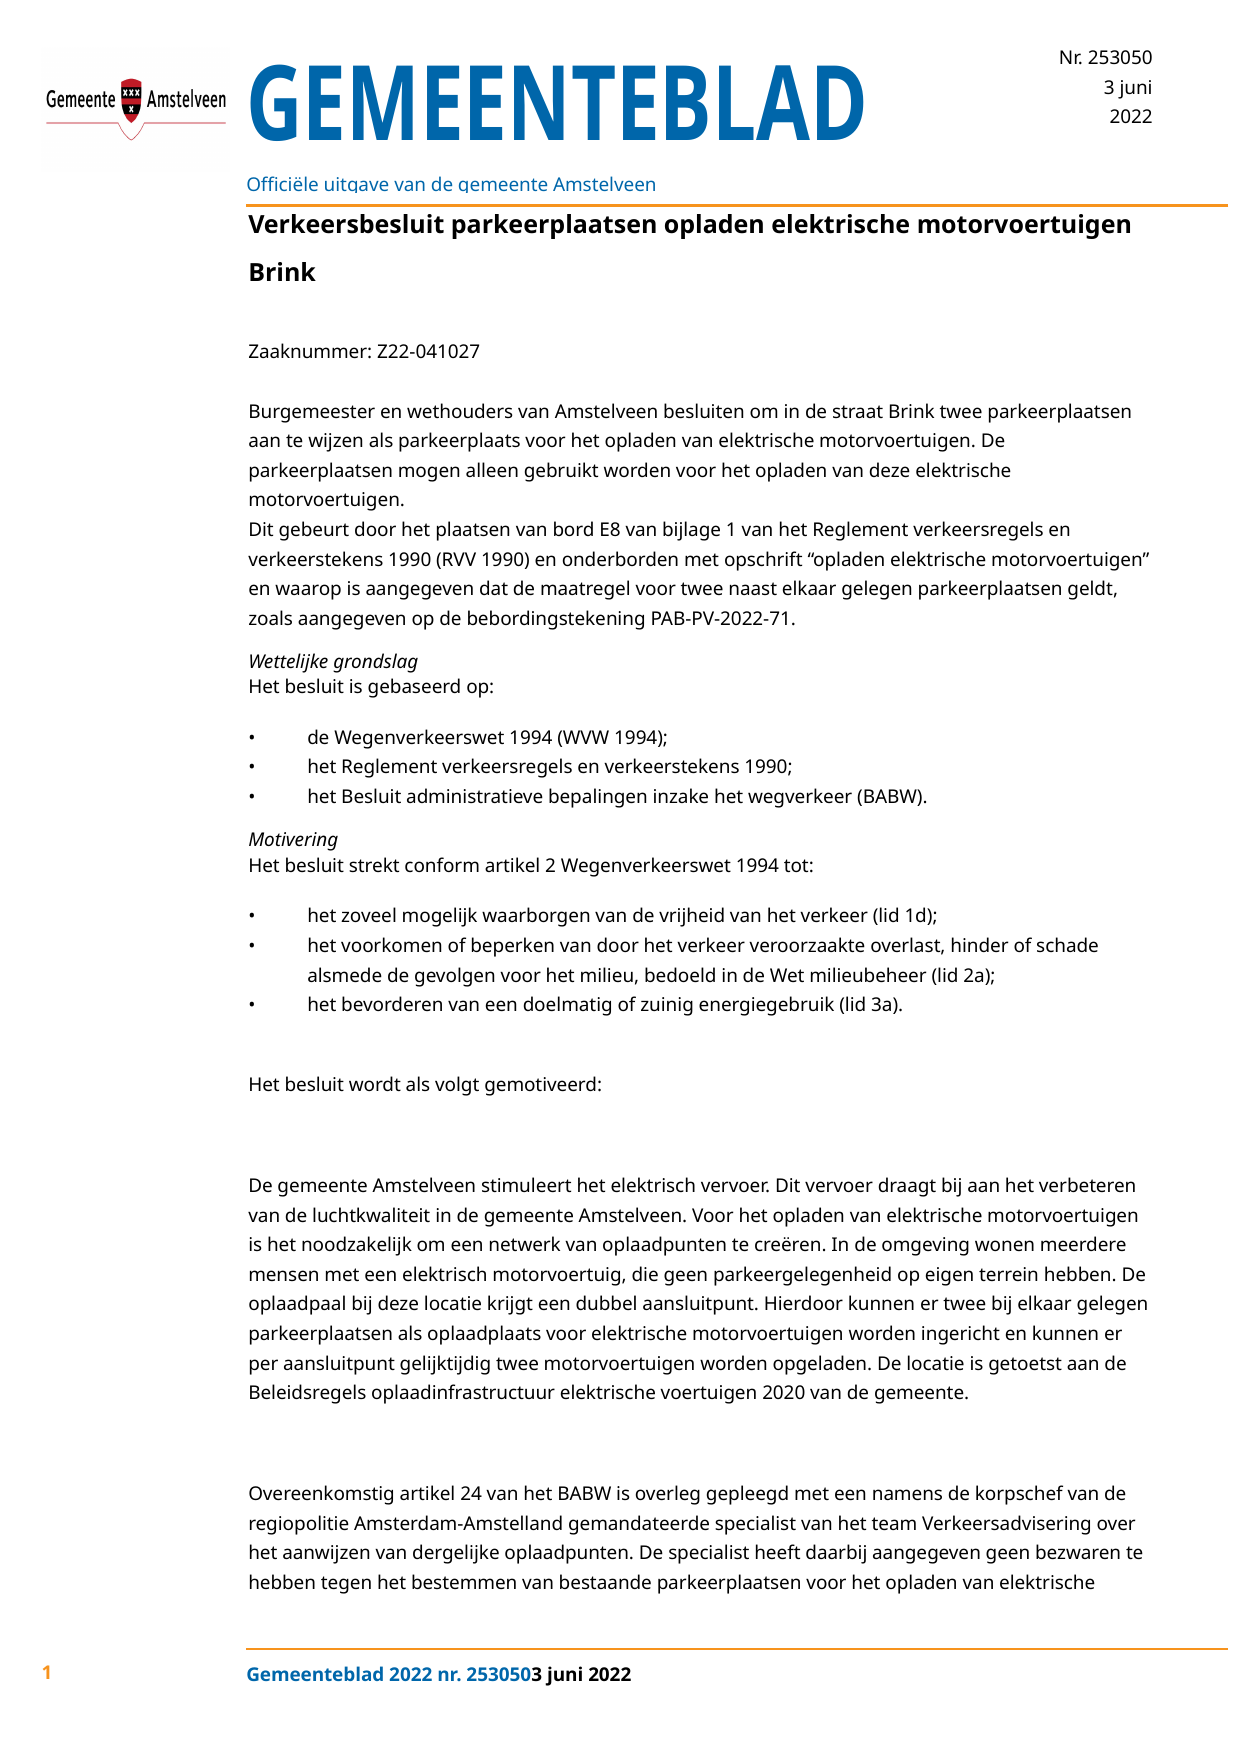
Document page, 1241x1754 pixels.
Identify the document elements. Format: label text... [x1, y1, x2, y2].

list het Reglement verkeersregels en verkeerstekens 1990; [248, 754, 1152, 779]
list het zoveel mogelijk waarborgen van de vrijheid van het verkeer (lid 1d); [248, 903, 1152, 928]
text Het besluit wordt als volgt gemotiveerd: [248, 1071, 1152, 1097]
text Motivering [248, 826, 1152, 852]
text Zaaknummer: Z22-041027 [248, 339, 1152, 364]
text Dit gebeurt door het plaatsen van bord E8 van bijlage 1 van het Reglement verkeersregels en verkeerstekens 1990 (RVV 1990) en onderborden met opschrift “opladen elektrische motorvoertuigen” en waarop is aangegeven dat de maatregel voor twee naast elkaar gelegen parkeerplaatsen geldt, zoals aangegeven op de bebordingstekening PAB-PV-2022-71. [248, 516, 1152, 631]
text Burgemeester en wethouders van Amstelveen besluiten om in de straat Brink twee parkeerplaatsen aan te wijzen als parkeerplaats voor het opladen van elektrische motorvoertuigen. De parkeerplaatsen mogen alleen gebruikt worden voor het opladen van deze elektrische motorvoertuigen. [248, 398, 1152, 512]
text Het besluit strekt conform artikel 2 Wegenverkeerswet 1994 tot: [248, 852, 1152, 878]
list het Besluit administratieve bepalingen inzake het wegverkeer (BABW). [248, 783, 1152, 809]
list het voorkomen of beperken van door het verkeer veroorzaakte overlast, hinder of schade alsmede de gevolgen voor het milieu, bedoeld in de Wet milieubeheer (lid 2a); [248, 932, 1152, 987]
text Wettelijke grondslag [248, 648, 1152, 674]
list de Wegenverkeerswet 1994 (WVW 1994); [248, 724, 1152, 750]
text De gemeente Amstelveen stimuleert het elektrisch vervoer. Dit vervoer draagt bij aan het verbeteren van de luchtkwaliteit in de gemeente Amstelveen. Voor het opladen van elektrische motorvoertuigen is het noodzakelijk om een netwerk van oplaadpunten te creëren. In de omgeving wonen meerdere mensen met een elektrisch motorvoertuig, die geen parkeergelegenheid op eigen terrein hebben. De oplaadpaal bij deze locatie krijgt een dubbel aansluitpunt. Hierdoor kunnen er twee bij elkaar gelegen parkeerplaatsen als oplaadplaats voor elektrische motorvoertuigen worden ingericht en kunnen er per aansluitpunt gelijktijdig twee motorvoertuigen worden opgeladen. De locatie is getoetst aan de Beleidsregels oplaadinfrastructuur elektrische voertuigen 2020 van de gemeente. [248, 1172, 1152, 1405]
picture [41, 47, 231, 172]
text Het besluit is gebaseerd op: [248, 674, 1152, 699]
text Verkeersbesluit parkeerplaatsen opladen elektrische motorvoertuigen Brink [248, 207, 1152, 288]
text Overeenkomstig artikel 24 van het BABW is overleg gepleegd met een namens de korpschef van de regiopolitie Amsterdam-Amstelland gemandateerde specialist van het team Verkeersadvisering over het aanwijzen van dergelijke oplaadpunten. De specialist heeft daarbij aangegeven geen bezwaren te hebben tegen het bestemmen van bestaande parkeerplaatsen voor het opladen van elektrische [248, 1480, 1152, 1594]
list het bevorderen van een doelmatig of zuinig energiegebruik (lid 3a). [248, 991, 1152, 1017]
